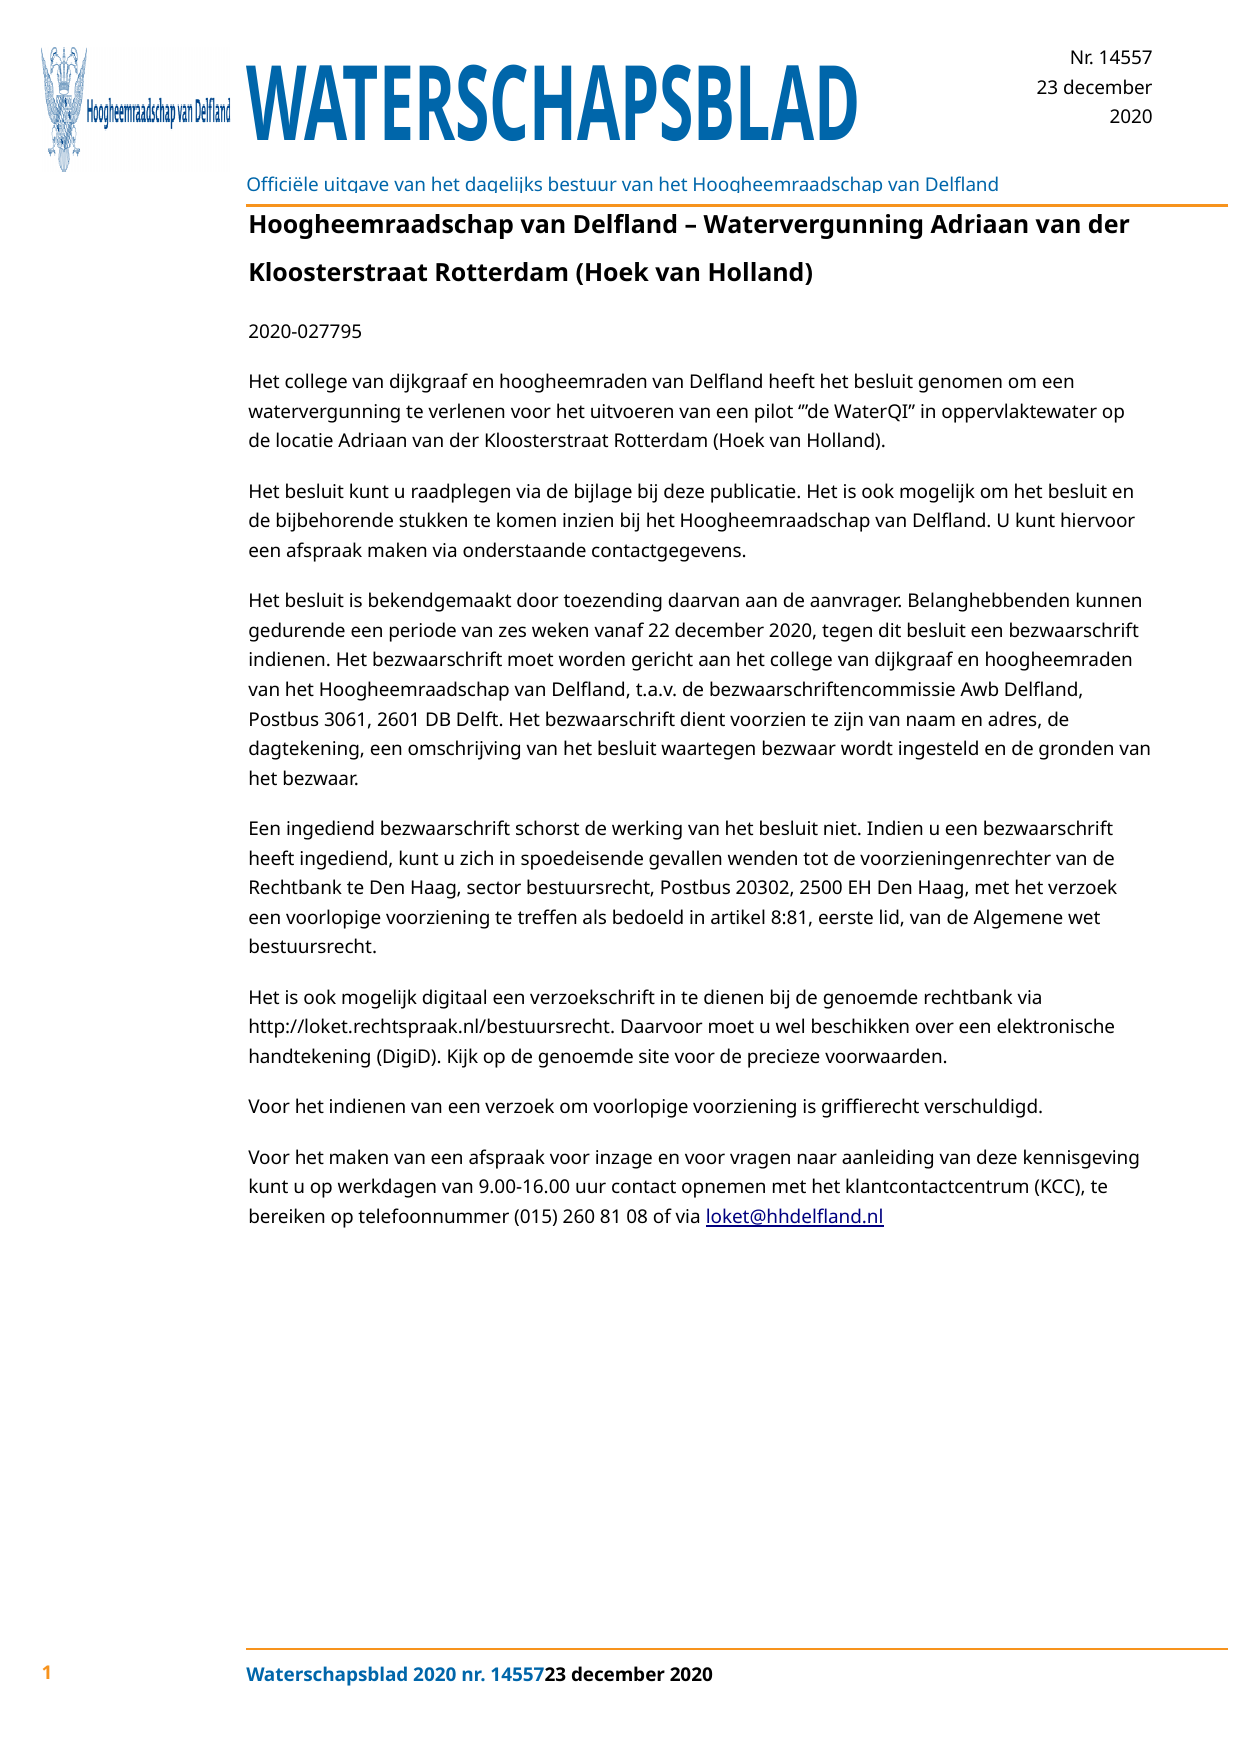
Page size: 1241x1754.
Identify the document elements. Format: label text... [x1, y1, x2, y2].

text Het besluit kunt u raadplegen via de bijlage bij deze publicatie. Het is ook mogelijk om het besluit en de bijbehorende stukken te komen inzien bij het Hoogheemraadschap van Delfland. U kunt hiervoor een afspraak maken via onderstaande contactgegevens. [248, 478, 1152, 563]
text Een ingediend bezwaarschrift schorst de werking van het besluit niet. Indien u een bezwaarschrift heeft ingediend, kunt u zich in spoedeisende gevallen wenden tot de voorzieningenrechter van de Rechtbank te Den Haag, sector bestuursrecht, Postbus 20302, 2500 EH Den Haag, met het verzoek een voorlopige voorziening te treffen als bedoeld in artikel 8:81, eerste lid, van de Algemene wet bestuursrecht. [248, 815, 1152, 959]
text 2020-027795 [248, 318, 1152, 344]
text Het college van dijkgraaf en hoogheemraden van Delfland heeft het besluit genomen om een watervergunning te verlenen voor het uitvoeren van een pilot ‘”de WaterQI” in oppervlaktewater op de locatie Adriaan van der Kloosterstraat Rotterdam (Hoek van Holland). [248, 368, 1152, 453]
text Hoogheemraadschap van Delfland – Watervergunning Adriaan van der Kloosterstraat Rotterdam (Hoek van Holland) [248, 207, 1152, 288]
text Voor het indienen van een verzoek om voorlopige voorziening is griffierecht verschuldigd. [248, 1094, 1152, 1119]
text Het besluit is bekendgemaakt door toezending daarvan aan de aanvrager. Belanghebbenden kunnen gedurende een periode van zes weken vanaf 22 december 2020, tegen dit besluit een bezwaarschrift indienen. Het bezwaarschrift moet worden gericht aan het college van dijkgraaf en hoogheemraden van het Hoogheemraadschap van Delfland, t.a.v. de bezwaarschriftencommissie Awb Delfland, Postbus 3061, 2601 DB Delft. Het bezwaarschrift dient voorzien te zijn van naam en adres, de dagtekening, een omschrijving van het besluit waartegen bezwaar wordt ingesteld en de gronden van het bezwaar. [248, 587, 1152, 791]
picture [41, 47, 231, 172]
text Voor het maken van een afspraak voor inzage en voor vragen naar aanleiding van deze kennisgeving kunt u op werkdagen van 9.00-16.00 uur contact opnemen met het klantcontactcentrum (KCC), te bereiken op telefoonnummer (015) 260 81 08 of via loket@hhdelfland.nl [248, 1144, 1152, 1229]
text Het is ook mogelijk digitaal een verzoekschrift in te dienen bij de genoemde rechtbank via http://loket.rechtspraak.nl/bestuursrecht. Daarvoor moet u wel beschikken over een elektronische handtekening (DigiD). Kijk op de genoemde site voor de precieze voorwaarden. [248, 984, 1152, 1069]
